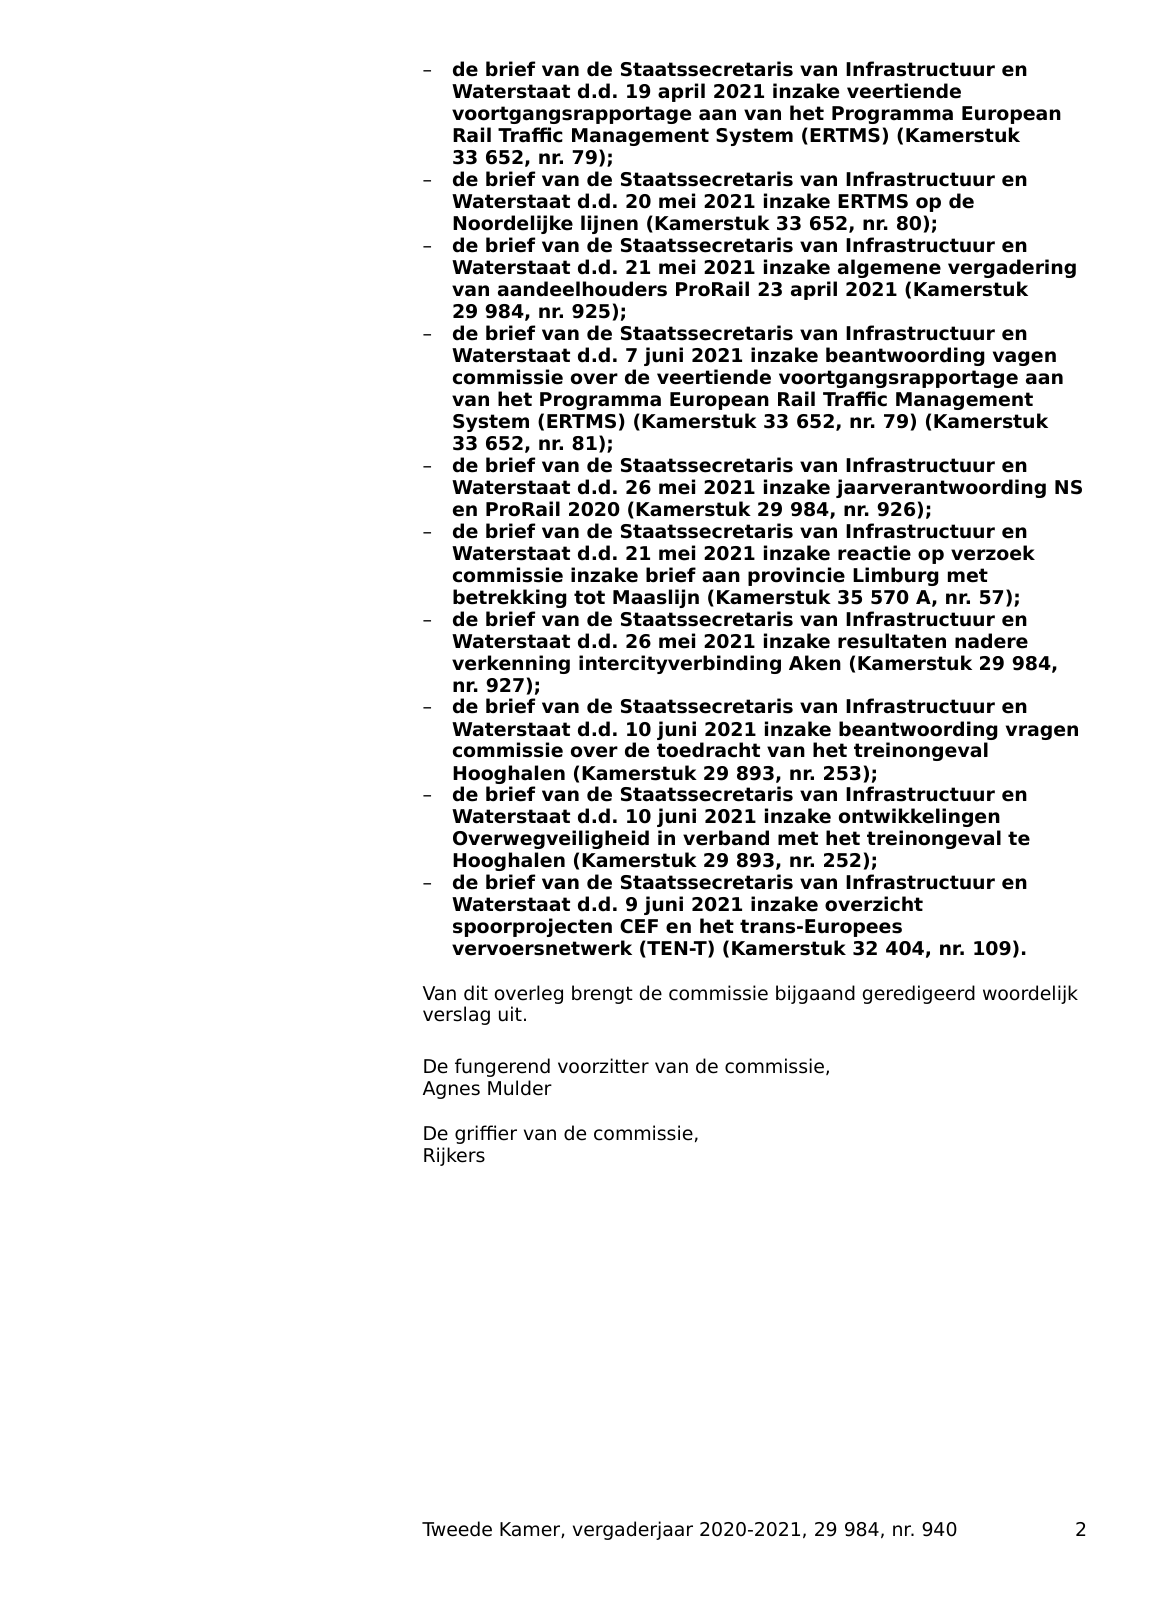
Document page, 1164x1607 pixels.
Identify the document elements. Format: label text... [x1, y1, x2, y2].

text – de brief van de Staatssecretaris van Infrastructuur en Waterstaat d.d. 21 mei 2021 inzake algemene vergadering van aandeelhouders ProRail 23 april 2021 (Kamerstuk 29 984, nr. 925); [422, 235, 1087, 323]
text – de brief van de Staatssecretaris van Infrastructuur en Waterstaat d.d. 10 juni 2021 inzake beantwoording vragen commissie over de toedracht van het treinongeval Hooghalen (Kamerstuk 29 893, nr. 253); [422, 696, 1087, 784]
text – de brief van de Staatssecretaris van Infrastructuur en Waterstaat d.d. 10 juni 2021 inzake ontwikkelingen Overwegveiligheid in verband met het treinongeval te Hooghalen (Kamerstuk 29 893, nr. 252); [422, 784, 1087, 872]
text – de brief van de Staatssecretaris van Infrastructuur en Waterstaat d.d. 19 april 2021 inzake veertiende voortgangsrapportage aan van het Programma European Rail Traffic Management System (ERTMS) (Kamerstuk 33 652, nr. 79); [422, 59, 1087, 169]
text – de brief van de Staatssecretaris van Infrastructuur en Waterstaat d.d. 21 mei 2021 inzake reactie op verzoek commissie inzake brief aan provincie Limburg met betrekking tot Maaslijn (Kamerstuk 35 570 A, nr. 57); [422, 521, 1087, 608]
text – de brief van de Staatssecretaris van Infrastructuur en Waterstaat d.d. 7 juni 2021 inzake beantwoording vagen commissie over de veertiende voortgangsrapportage aan van het Programma European Rail Traffic Management System (ERTMS) (Kamerstuk 33 652, nr. 79) (Kamerstuk 33 652, nr. 81); [422, 323, 1087, 455]
text – de brief van de Staatssecretaris van Infrastructuur en Waterstaat d.d. 9 juni 2021 inzake overzicht spoorprojecten CEF en het trans-Europees vervoersnetwerk (TEN-T) (Kamerstuk 32 404, nr. 109). [422, 872, 1087, 960]
text – de brief van de Staatssecretaris van Infrastructuur en Waterstaat d.d. 26 mei 2021 inzake resultaten nadere verkenning intercityverbinding Aken (Kamerstuk 29 984, nr. 927); [422, 608, 1087, 696]
text Van dit overleg brengt de commissie bijgaand geredigeerd woordelijk verslag uit. [422, 982, 1087, 1026]
text De fungerend voorzitter van de commissie, Agnes Mulder [422, 1056, 1087, 1100]
text – de brief van de Staatssecretaris van Infrastructuur en Waterstaat d.d. 26 mei 2021 inzake jaarverantwoording NS en ProRail 2020 (Kamerstuk 29 984, nr. 926); [422, 455, 1087, 521]
text De griffier van de commissie, Rijkers [422, 1122, 1087, 1166]
text – de brief van de Staatssecretaris van Infrastructuur en Waterstaat d.d. 20 mei 2021 inzake ERTMS op de Noordelijke lijnen (Kamerstuk 33 652, nr. 80); [422, 169, 1087, 235]
